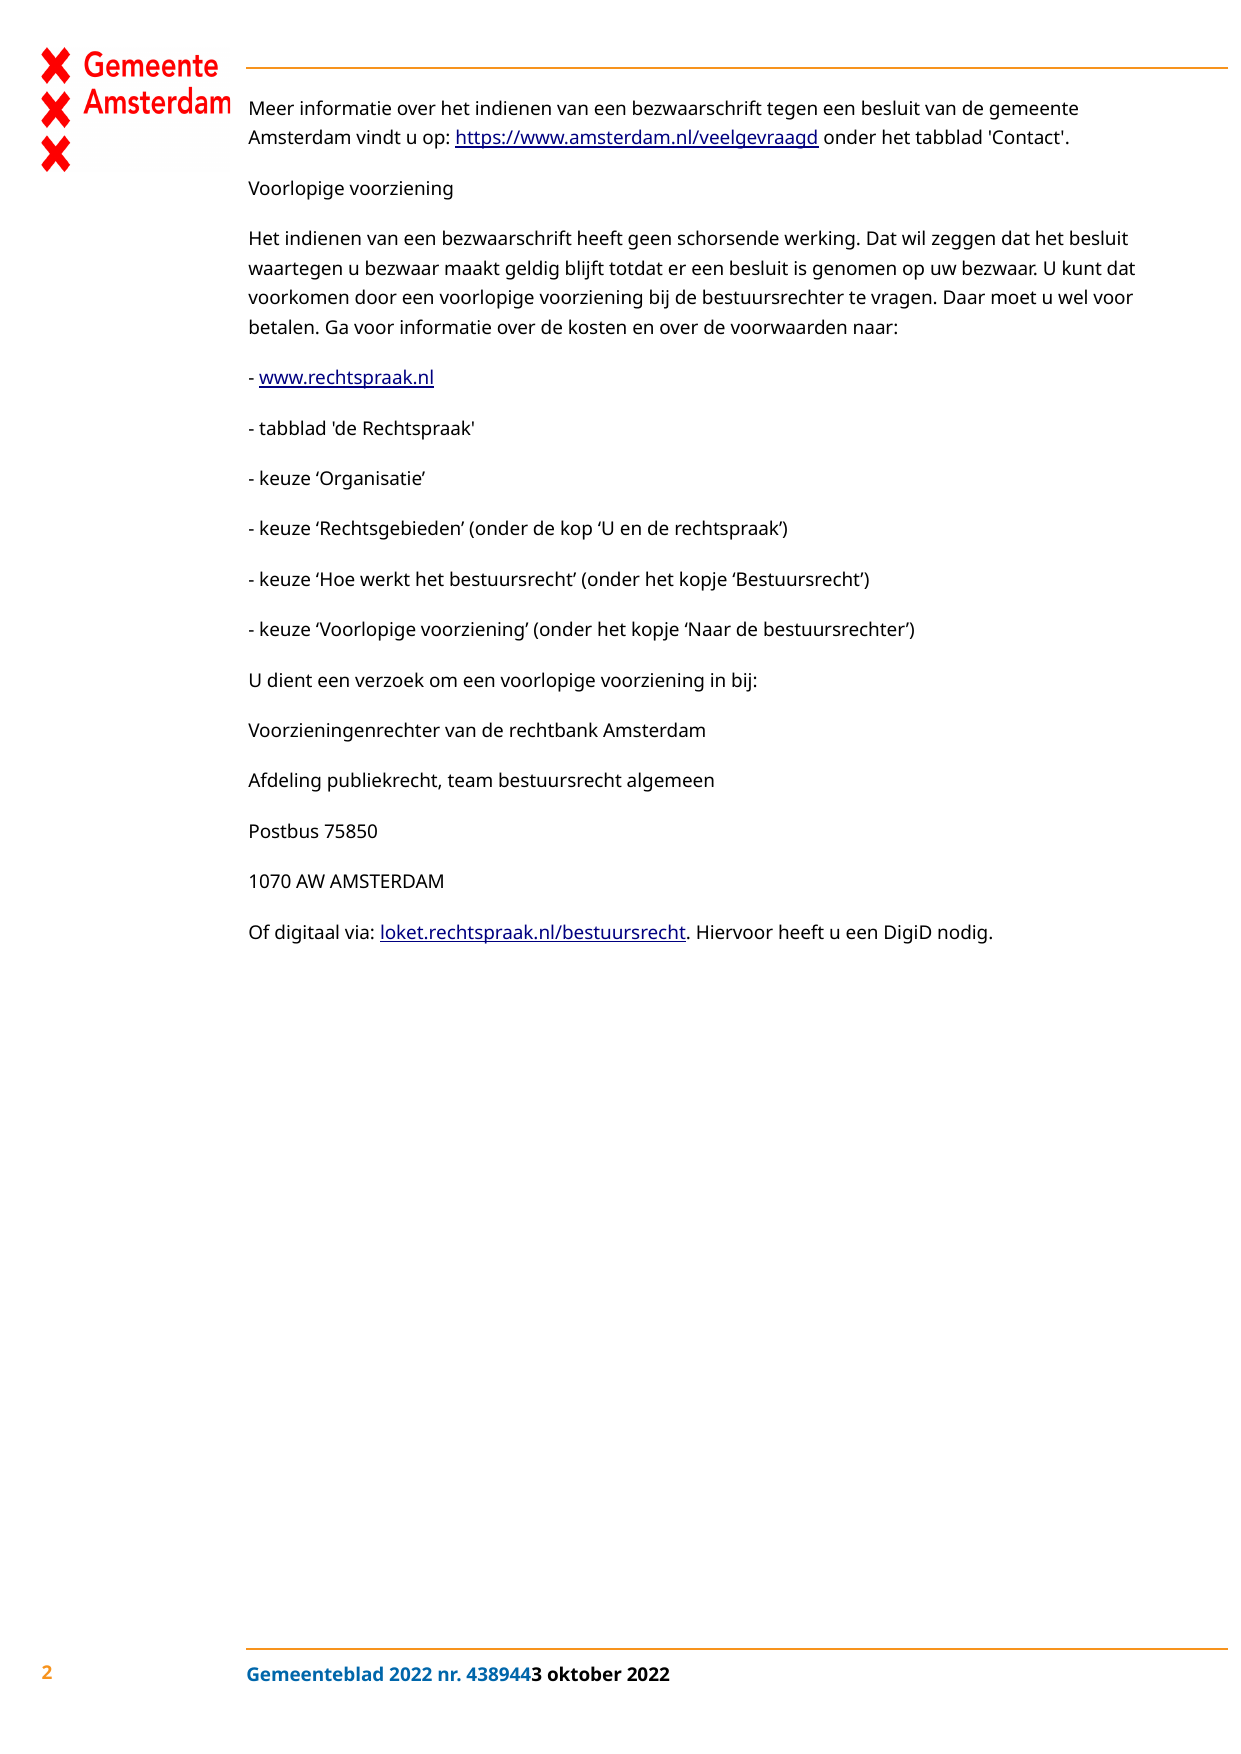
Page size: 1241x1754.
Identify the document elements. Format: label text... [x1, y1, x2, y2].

text - tabblad 'de Rechtspraak' [248, 415, 1152, 441]
text - keuze ‘Voorlopige voorziening’ (onder het kopje ‘Naar de bestuursrechter’) [248, 616, 1152, 642]
text - keuze ‘Organisatie’ [248, 465, 1152, 491]
text Postbus 75850 [248, 818, 1152, 844]
text - www.rechtspraak.nl [248, 364, 1152, 390]
text Voorlopige voorziening [248, 175, 1152, 201]
text U dient een verzoek om een voorlopige voorziening in bij: [248, 667, 1152, 693]
text - keuze ‘Rechtsgebieden’ (onder de kop ‘U en de rechtspraak’) [248, 516, 1152, 541]
text 1070 AW AMSTERDAM [248, 868, 1152, 894]
text - keuze ‘Hoe werkt het bestuursrecht’ (onder het kopje ‘Bestuursrecht’) [248, 566, 1152, 592]
text Het indienen van een bezwaarschrift heeft geen schorsende werking. Dat wil zeggen dat het besluit waartegen u bezwaar maakt geldig blijft totdat er een besluit is genomen op uw bezwaar. U kunt dat voorkomen door een voorlopige voorziening bij de bestuursrechter te vragen. Daar moet u wel voor betalen. Ga voor informatie over de kosten en over de voorwaarden naar: [248, 225, 1152, 340]
text Voorzieningenrechter van de rechtbank Amsterdam [248, 717, 1152, 743]
picture [41, 47, 231, 172]
text Meer informatie over het indienen van een bezwaarschrift tegen een besluit van de gemeente Amsterdam vindt u op: https://www.amsterdam.nl/veelgevraagd onder het tabblad 'Contact'. [248, 95, 1152, 150]
text Of digitaal via: loket.rechtspraak.nl/bestuursrecht. Hiervoor heeft u een DigiD nodig. [248, 919, 1152, 945]
text Afdeling publiekrecht, team bestuursrecht algemeen [248, 768, 1152, 793]
